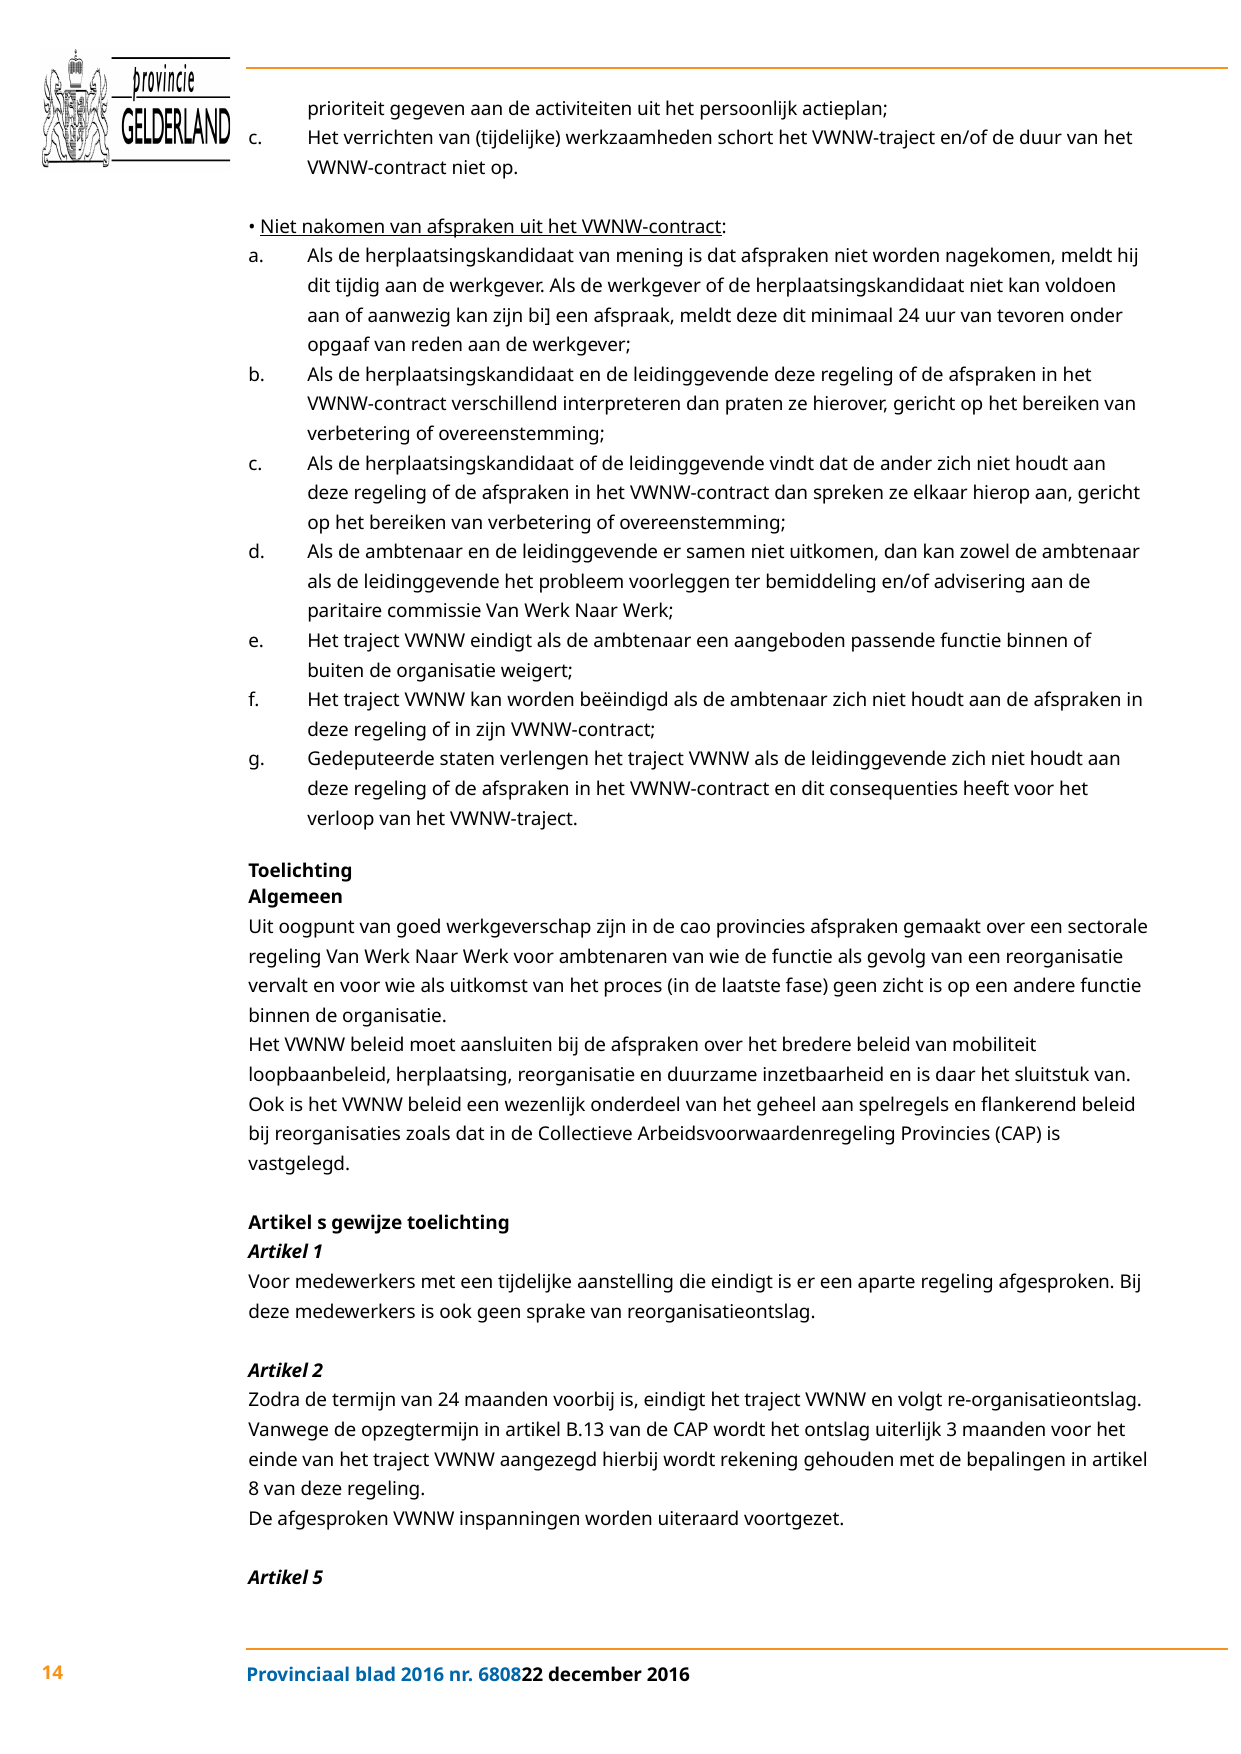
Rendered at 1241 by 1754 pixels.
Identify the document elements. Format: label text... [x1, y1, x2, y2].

text Artikel 2 [248, 1357, 1152, 1383]
list Het traject VWNW kan worden beëindigd als de ambtenaar zich niet houdt aan de afspraken in deze regeling of in zijn VWNW-contract; [248, 686, 1152, 742]
list Als de herplaatsingskandidaat en de leidinggevende deze regeling of de afspraken in het VWNW-contract verschillend interpreteren dan praten ze hierover, gericht op het bereiken van verbetering of overeenstemming; [248, 361, 1152, 446]
list Het verrichten van (tijdelijke) werkzaamheden schort het VWNW-traject en/of de duur van het VWNW-contract niet op. [248, 124, 1152, 180]
text Artikel 5 [248, 1564, 1152, 1590]
text Uit oogpunt van goed werkgeverschap zijn in de cao provincies afspraken gemaakt over een sectorale regeling Van Werk Naar Werk voor ambtenaren van wie de functie als gevolg van een reorganisatie vervalt en voor wie als uitkomst van het proces (in de laatste fase) geen zicht is op een andere functie binnen de organisatie. [248, 913, 1152, 1028]
list Als de herplaatsingskandidaat of de leidinggevende vindt dat de ander zich niet houdt aan deze regeling of de afspraken in het VWNW-contract dan spreken ze elkaar hierop aan, gericht op het bereiken van verbetering of overeenstemming; [248, 450, 1152, 535]
text Algemeen [248, 884, 1152, 909]
text Het VWNW beleid moet aansluiten bij de afspraken over het bredere beleid van mobiliteit loopbaanbeleid, herplaatsing, reorganisatie en duurzame inzetbaarheid en is daar het sluitstuk van. Ook is het VWNW beleid een wezenlijk onderdeel van het geheel aan spelregels en flankerend beleid bij reorganisaties zoals dat in de Collectieve Arbeidsvoorwaardenregeling Provincies (CAP) is vastgelegd. [248, 1032, 1152, 1176]
list prioriteit gegeven aan de activiteiten uit het persoonlijk actieplan; [248, 95, 1152, 121]
text Artikel 1 [248, 1239, 1152, 1264]
text Artikel s gewijze toelichting [248, 1209, 1152, 1235]
list Als de herplaatsingskandidaat van mening is dat afspraken niet worden nagekomen, meldt hij dit tijdig aan de werkgever. Als de werkgever of de herplaatsingskandidaat niet kan voldoen aan of aanwezig kan zijn bi] een afspraak, meldt deze dit minimaal 24 uur van tevoren onder opgaaf van reden aan de werkgever; [248, 243, 1152, 357]
text • Niet nakomen van afspraken uit het VWNW-contract: [248, 213, 1152, 239]
picture [41, 47, 231, 172]
list Gedeputeerde staten verlengen het traject VWNW als de leidinggevende zich niet houdt aan deze regeling of de afspraken in het VWNW-contract en dit consequenties heeft voor het verloop van het VWNW-traject. [248, 746, 1152, 831]
list Het traject VWNW eindigt als de ambtenaar een aangeboden passende functie binnen of buiten de organisatie weigert; [248, 627, 1152, 683]
text Toelichting [248, 855, 1152, 884]
text De afgesproken VWNW inspanningen worden uiteraard voortgezet. [248, 1505, 1152, 1531]
text Zodra de termijn van 24 maanden voorbij is, eindigt het traject VWNW en volgt re-organisatieontslag. Vanwege de opzegtermijn in artikel B.13 van de CAP wordt het ontslag uiterlijk 3 maanden voor het einde van het traject VWNW aangezegd hierbij wordt rekening gehouden met de bepalingen in artikel 8 van deze regeling. [248, 1387, 1152, 1501]
list Als de ambtenaar en de leidinggevende er samen niet uitkomen, dan kan zowel de ambtenaar als de leidinggevende het probleem voorleggen ter bemiddeling en/of advisering aan de paritaire commissie Van Werk Naar Werk; [248, 538, 1152, 623]
text Voor medewerkers met een tijdelijke aanstelling die eindigt is er een aparte regeling afgesproken. Bij deze medewerkers is ook geen sprake van reorganisatieontslag. [248, 1268, 1152, 1323]
